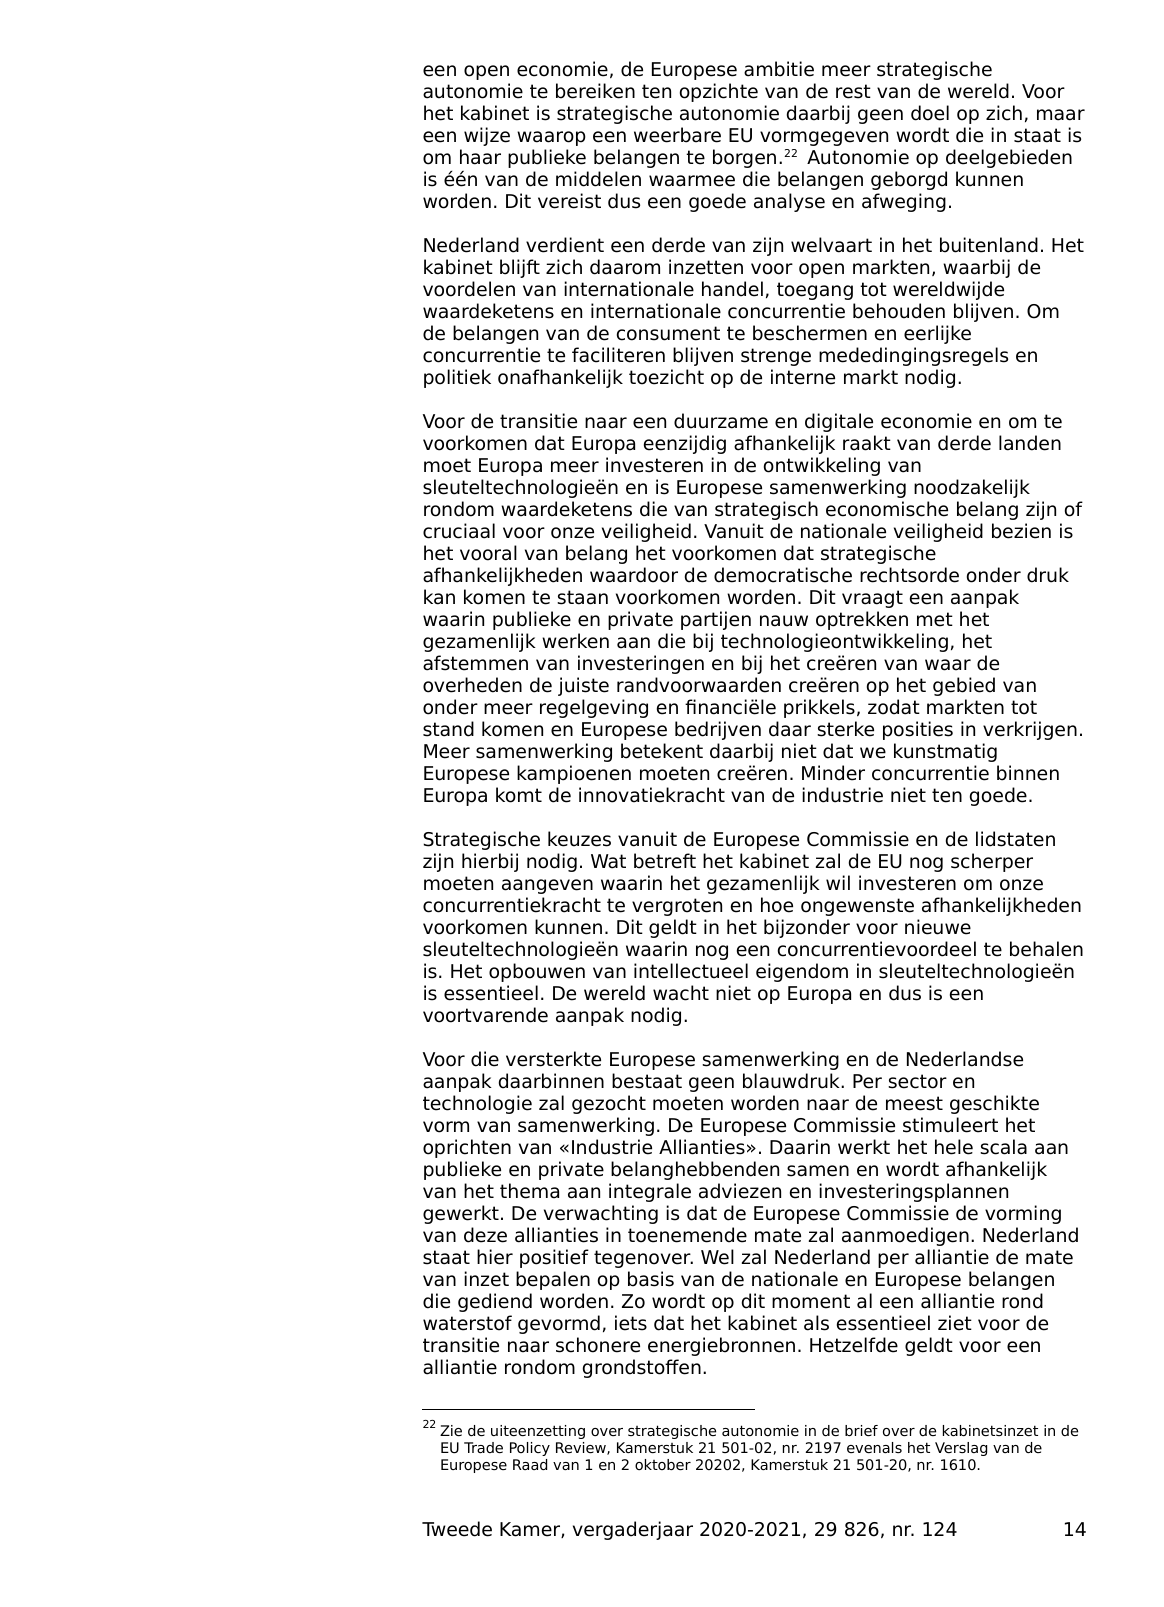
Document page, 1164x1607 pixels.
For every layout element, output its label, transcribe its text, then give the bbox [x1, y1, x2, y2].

text Strategische keuzes vanuit de Europese Commissie en de lidstaten zijn hierbij nodig. Wat betreft het kabinet zal de EU nog scherper moeten aangeven waarin het gezamenlijk wil investeren om onze concurrentiekracht te vergroten en hoe ongewenste afhankelijkheden voorkomen kunnen. Dit geldt in het bijzonder voor nieuwe sleuteltechnologieën waarin nog een concurrentievoordeel te behalen is. Het opbouwen van intellectueel eigendom in sleuteltechnologieën is essentieel. De wereld wacht niet op Europa en dus is een voortvarende aanpak nodig. [422, 829, 1087, 1027]
text Zie de uiteenzetting over strategische autonomie in de brief over de kabinetsinzet in de EU Trade Policy Review, Kamerstuk 21 501-02, nr. 2197 evenals het Verslag van de Europese Raad van 1 en 2 oktober 20202, Kamerstuk 21 501-20, nr. 1610. [422, 1418, 1087, 1474]
text Nederland verdient een derde van zijn welvaart in het buitenland. Het kabinet blijft zich daarom inzetten voor open markten, waarbij de voordelen van internationale handel, toegang tot wereldwijde waardeketens en internationale concurrentie behouden blijven. Om de belangen van de consument te beschermen en eerlijke concurrentie te faciliteren blijven strenge mededingingsregels en politiek onafhankelijk toezicht op de interne markt nodig. [422, 235, 1087, 389]
text Voor die versterkte Europese samenwerking en de Nederlandse aanpak daarbinnen bestaat geen blauwdruk. Per sector en technologie zal gezocht moeten worden naar de meest geschikte vorm van samenwerking. De Europese Commissie stimuleert het oprichten van «Industrie Allianties». Daarin werkt het hele scala aan publieke en private belanghebbenden samen en wordt afhankelijk van het thema aan integrale adviezen en investeringsplannen gewerkt. De verwachting is dat de Europese Commissie de vorming van deze allianties in toenemende mate zal aanmoedigen. Nederland staat hier positief tegenover. Wel zal Nederland per alliantie de mate van inzet bepalen op basis van de nationale en Europese belangen die gediend worden. Zo wordt op dit moment al een alliantie rond waterstof gevormd, iets dat het kabinet als essentieel ziet voor de transitie naar schonere energiebronnen. Hetzelfde geldt voor een alliantie rondom grondstoffen. [422, 1049, 1087, 1379]
text een open economie, de Europese ambitie meer strategische autonomie te bereiken ten opzichte van de rest van de wereld. Voor het kabinet is strategische autonomie daarbij geen doel op zich, maar een wijze waarop een weerbare EU vormgegeven wordt die in staat is om haar publieke belangen te borgen. Autonomie op deelgebieden is één van de middelen waarmee die belangen geborgd kunnen worden. Dit vereist dus een goede analyse en afweging. [422, 59, 1087, 213]
text Voor de transitie naar een duurzame en digitale economie en om te voorkomen dat Europa eenzijdig afhankelijk raakt van derde landen moet Europa meer investeren in de ontwikkeling van sleuteltechnologieën en is Europese samenwerking noodzakelijk rondom waardeketens die van strategisch economische belang zijn of cruciaal voor onze veiligheid. Vanuit de nationale veiligheid bezien is het vooral van belang het voorkomen dat strategische afhankelijkheden waardoor de democratische rechtsorde onder druk kan komen te staan voorkomen worden. Dit vraagt een aanpak waarin publieke en private partijen nauw optrekken met het gezamenlijk werken aan die bij technologieontwikkeling, het afstemmen van investeringen en bij het creëren van waar de overheden de juiste randvoorwaarden creëren op het gebied van onder meer regelgeving en financiële prikkels, zodat markten tot stand komen en Europese bedrijven daar sterke posities in verkrijgen. Meer samenwerking betekent daarbij niet dat we kunstmatig Europese kampioenen moeten creëren. Minder concurrentie binnen Europa komt de innovatiekracht van de industrie niet ten goede. [422, 411, 1087, 807]
